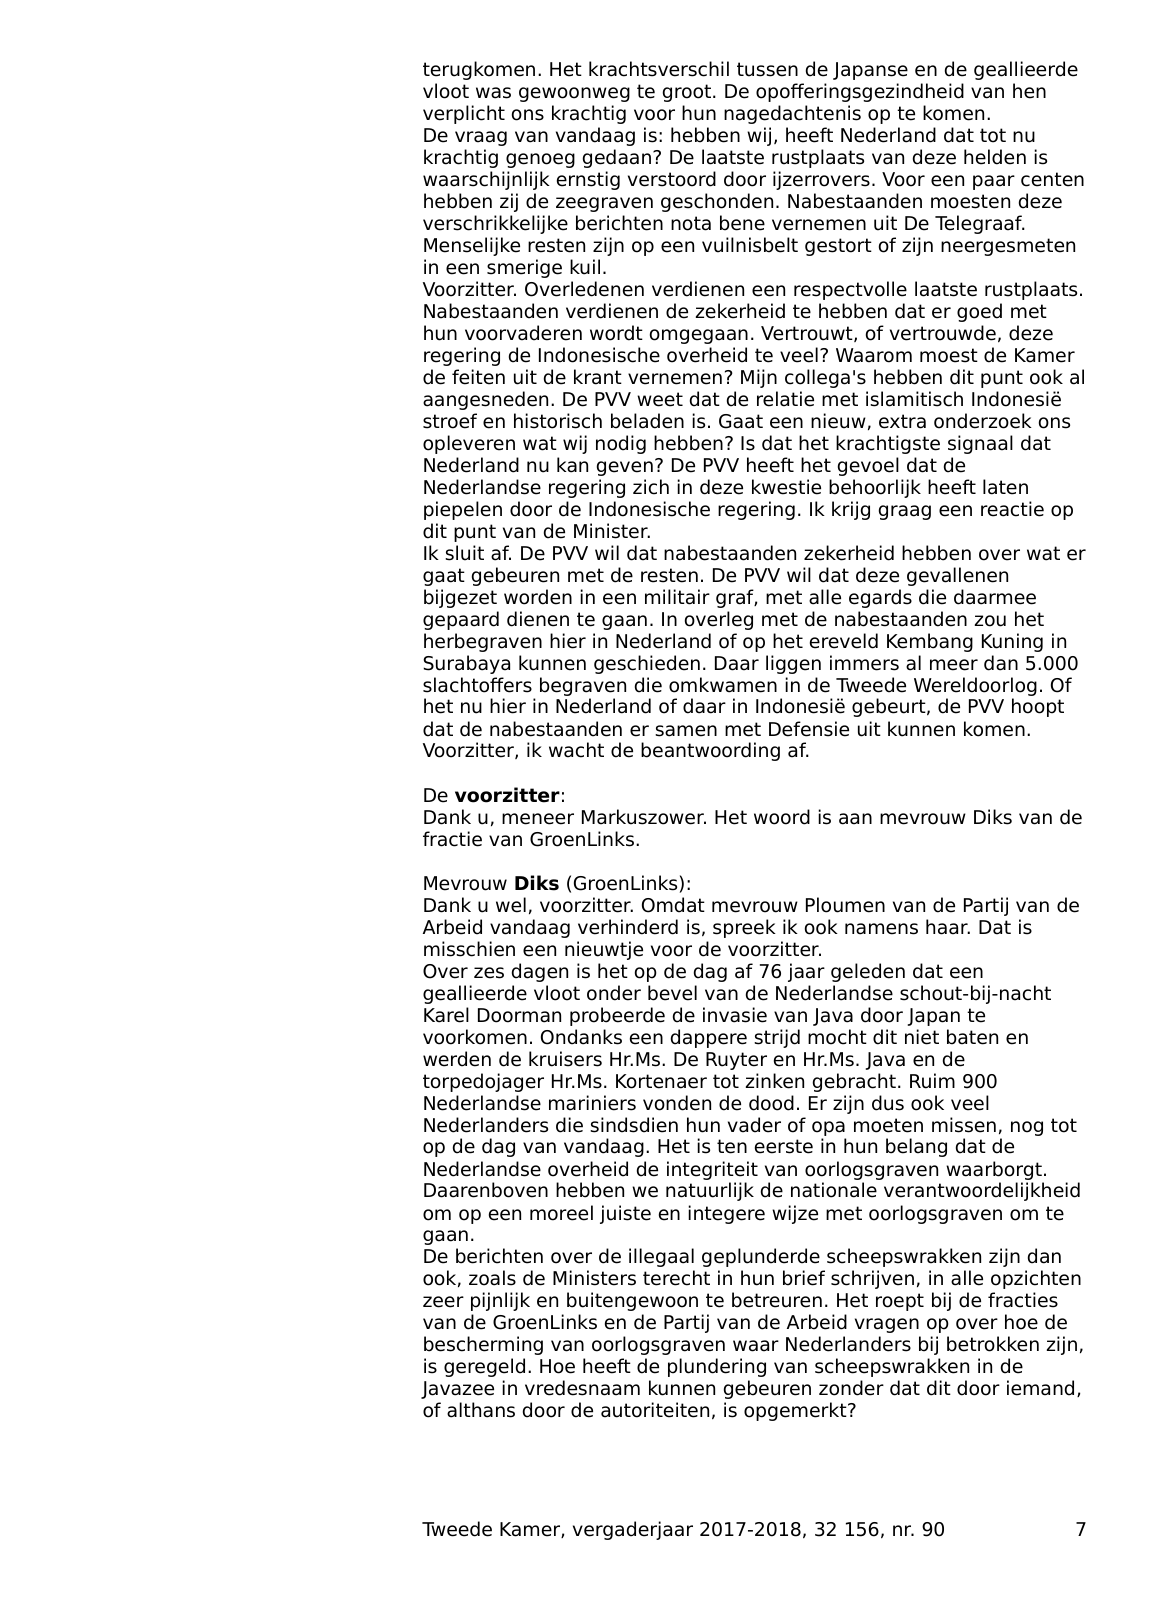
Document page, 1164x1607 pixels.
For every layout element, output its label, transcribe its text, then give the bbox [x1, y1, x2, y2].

text Dank u, meneer Markuszower. Het woord is aan mevrouw Diks van de fractie van GroenLinks. [422, 807, 1087, 851]
text Dank u wel, voorzitter. Omdat mevrouw Ploumen van de Partij van de Arbeid vandaag verhinderd is, spreek ik ook namens haar. Dat is misschien een nieuwtje voor de voorzitter. [422, 895, 1087, 961]
text Mevrouw Diks (GroenLinks): [422, 873, 1087, 895]
text Over zes dagen is het op de dag af 76 jaar geleden dat een geallieerde vloot onder bevel van de Nederlandse schout-bij-nacht Karel Doorman probeerde de invasie van Java door Japan te voorkomen. Ondanks een dappere strijd mocht dit niet baten en werden de kruisers Hr.Ms. De Ruyter en Hr.Ms. Java en de torpedojager Hr.Ms. Kortenaer tot zinken gebracht. Ruim 900 Nederlandse mariniers vonden de dood. Er zijn dus ook veel Nederlanders die sindsdien hun vader of opa moeten missen, nog tot op de dag van vandaag. Het is ten eerste in hun belang dat de Nederlandse overheid de integriteit van oorlogsgraven waarborgt. Daarenboven hebben we natuurlijk de nationale verantwoordelijkheid om op een moreel juiste en integere wijze met oorlogsgraven om te gaan. [422, 961, 1087, 1246]
text De voorzitter: [422, 784, 1087, 807]
text Voorzitter, ik wacht de beantwoording af. [422, 740, 1087, 762]
text Voorzitter. Overledenen verdienen een respectvolle laatste rustplaats. Nabestaanden verdienen de zekerheid te hebben dat er goed met hun voorvaderen wordt omgegaan. Vertrouwt, of vertrouwde, deze regering de Indonesische overheid te veel? Waarom moest de Kamer de feiten uit de krant vernemen? Mijn collega's hebben dit punt ook al aangesneden. De PVV weet dat de relatie met islamitisch Indonesië stroef en historisch beladen is. Gaat een nieuw, extra onderzoek ons opleveren wat wij nodig hebben? Is dat het krachtigste signaal dat Nederland nu kan geven? De PVV heeft het gevoel dat de Nederlandse regering zich in deze kwestie behoorlijk heeft laten piepelen door de Indonesische regering. Ik krijg graag een reactie op dit punt van de Minister. [422, 279, 1087, 543]
text De vraag van vandaag is: hebben wij, heeft Nederland dat tot nu krachtig genoeg gedaan? De laatste rustplaats van deze helden is waarschijnlijk ernstig verstoord door ijzerrovers. Voor een paar centen hebben zij de zeegraven geschonden. Nabestaanden moesten deze verschrikkelijke berichten nota bene vernemen uit De Telegraaf. Menselijke resten zijn op een vuilnisbelt gestort of zijn neergesmeten in een smerige kuil. [422, 125, 1087, 279]
text Ik sluit af. De PVV wil dat nabestaanden zekerheid hebben over wat er gaat gebeuren met de resten. De PVV wil dat deze gevallenen bijgezet worden in een militair graf, met alle egards die daarmee gepaard dienen te gaan. In overleg met de nabestaanden zou het herbegraven hier in Nederland of op het ereveld Kembang Kuning in Surabaya kunnen geschieden. Daar liggen immers al meer dan 5.000 slachtoffers begraven die omkwamen in de Tweede Wereldoorlog. Of het nu hier in Nederland of daar in Indonesië gebeurt, de PVV hoopt dat de nabestaanden er samen met Defensie uit kunnen komen. [422, 543, 1087, 740]
text terugkomen. Het krachtsverschil tussen de Japanse en de geallieerde vloot was gewoonweg te groot. De opofferingsgezindheid van hen verplicht ons krachtig voor hun nagedachtenis op te komen. [422, 59, 1087, 125]
text De berichten over de illegaal geplunderde scheepswrakken zijn dan ook, zoals de Ministers terecht in hun brief schrijven, in alle opzichten zeer pijnlijk en buitengewoon te betreuren. Het roept bij de fracties van de GroenLinks en de Partij van de Arbeid vragen op over hoe de bescherming van oorlogsgraven waar Nederlanders bij betrokken zijn, is geregeld. Hoe heeft de plundering van scheepswrakken in de Javazee in vredesnaam kunnen gebeuren zonder dat dit door iemand, of althans door de autoriteiten, is opgemerkt? [422, 1246, 1087, 1422]
